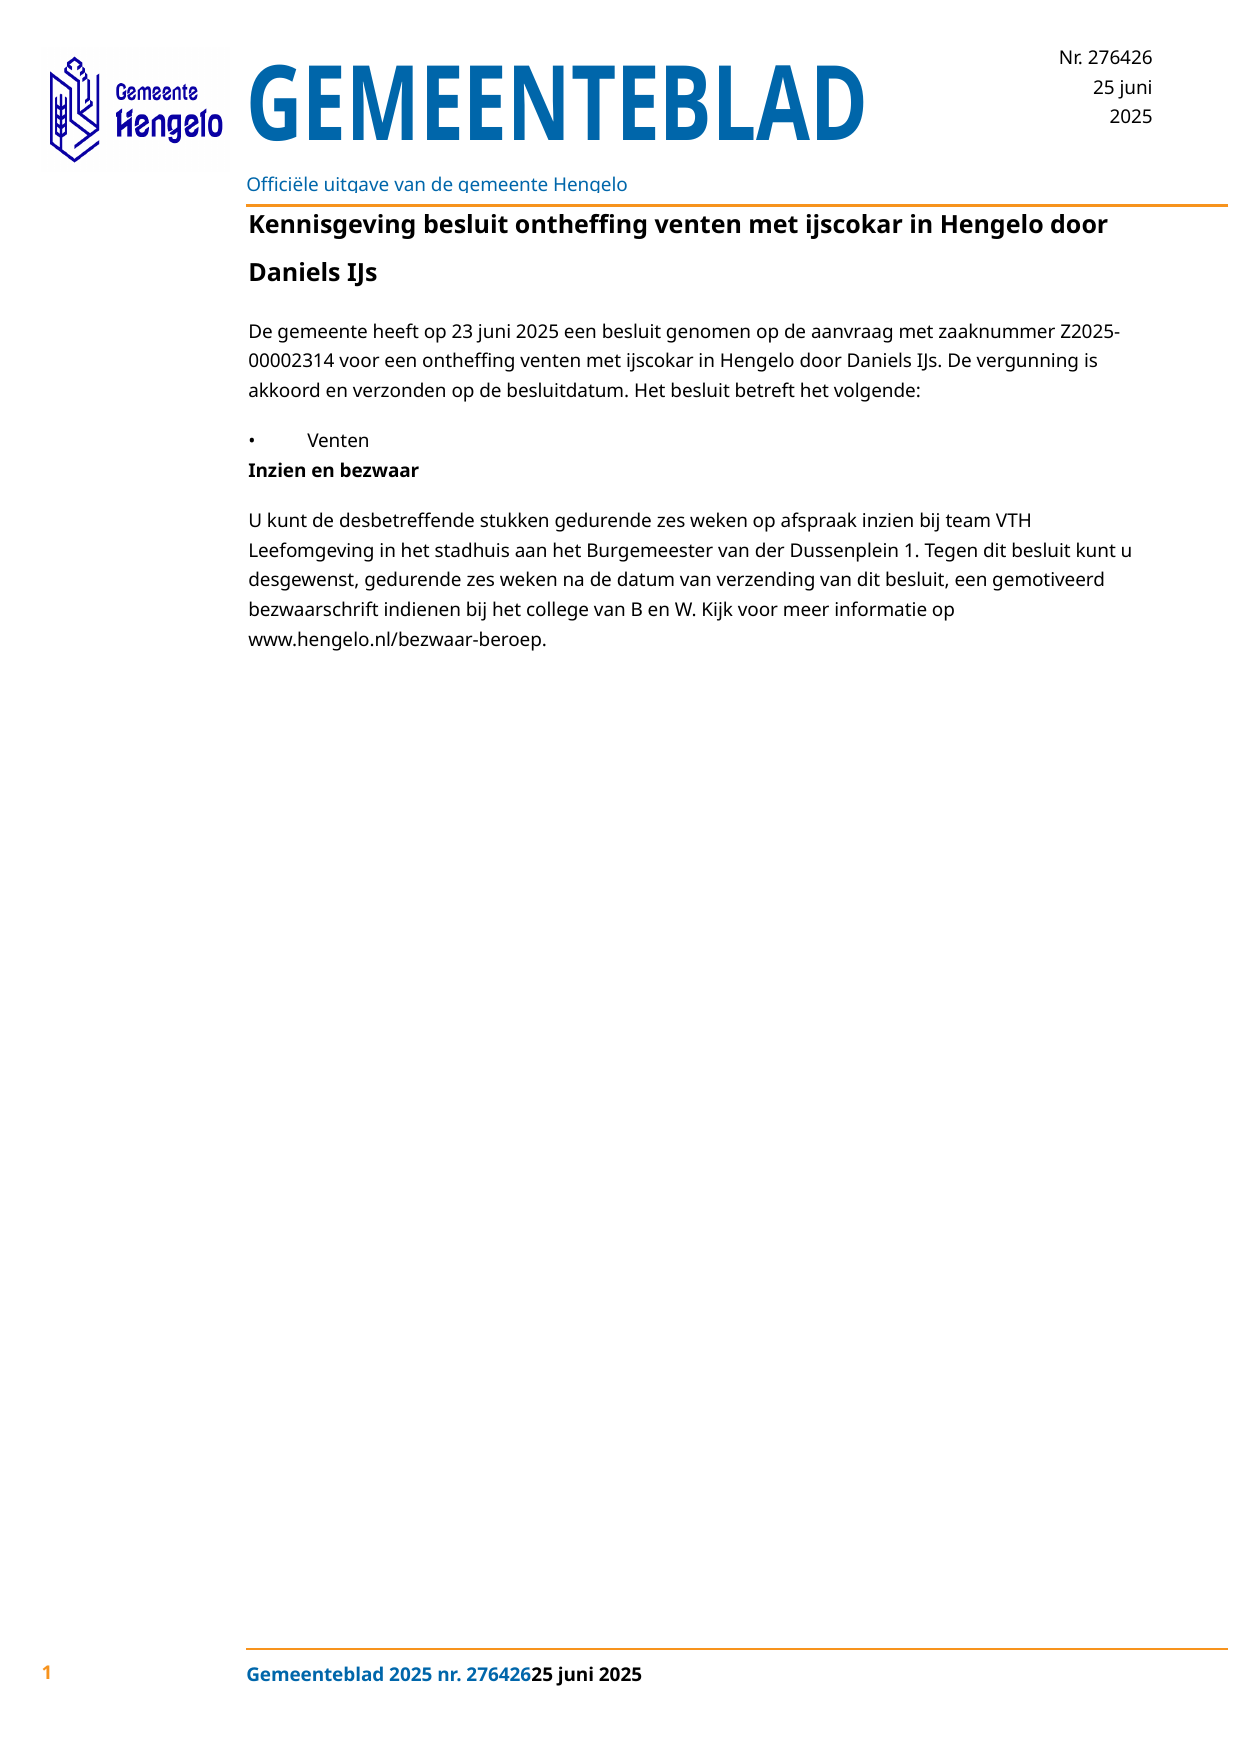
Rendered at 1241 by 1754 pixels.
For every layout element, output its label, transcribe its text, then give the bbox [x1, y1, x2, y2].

text Kennisgeving besluit ontheffing venten met ijscokar in Hengelo door Daniels IJs [248, 207, 1152, 288]
text U kunt de desbetreffende stukken gedurende zes weken op afspraak inzien bij team VTH Leefomgeving in het stadhuis aan het Burgemeester van der Dussenplein 1. Tegen dit besluit kunt u desgewenst, gedurende zes weken na de datum van verzending van dit besluit, een gemotiveerd bezwaarschrift indienen bij het college van B en W. Kijk voor meer informatie op www.hengelo.nl/bezwaar-beroep. [248, 507, 1152, 652]
picture [41, 47, 231, 172]
text De gemeente heeft op 23 juni 2025 een besluit genomen op de aanvraag met zaaknummer Z2025-00002314 voor een ontheffing venten met ijscokar in Hengelo door Daniels IJs. De vergunning is akkoord en verzonden op de besluitdatum. Het besluit betreft het volgende: [248, 318, 1152, 403]
text Inzien en bezwaar [248, 457, 1152, 483]
list Venten [248, 427, 1152, 453]
